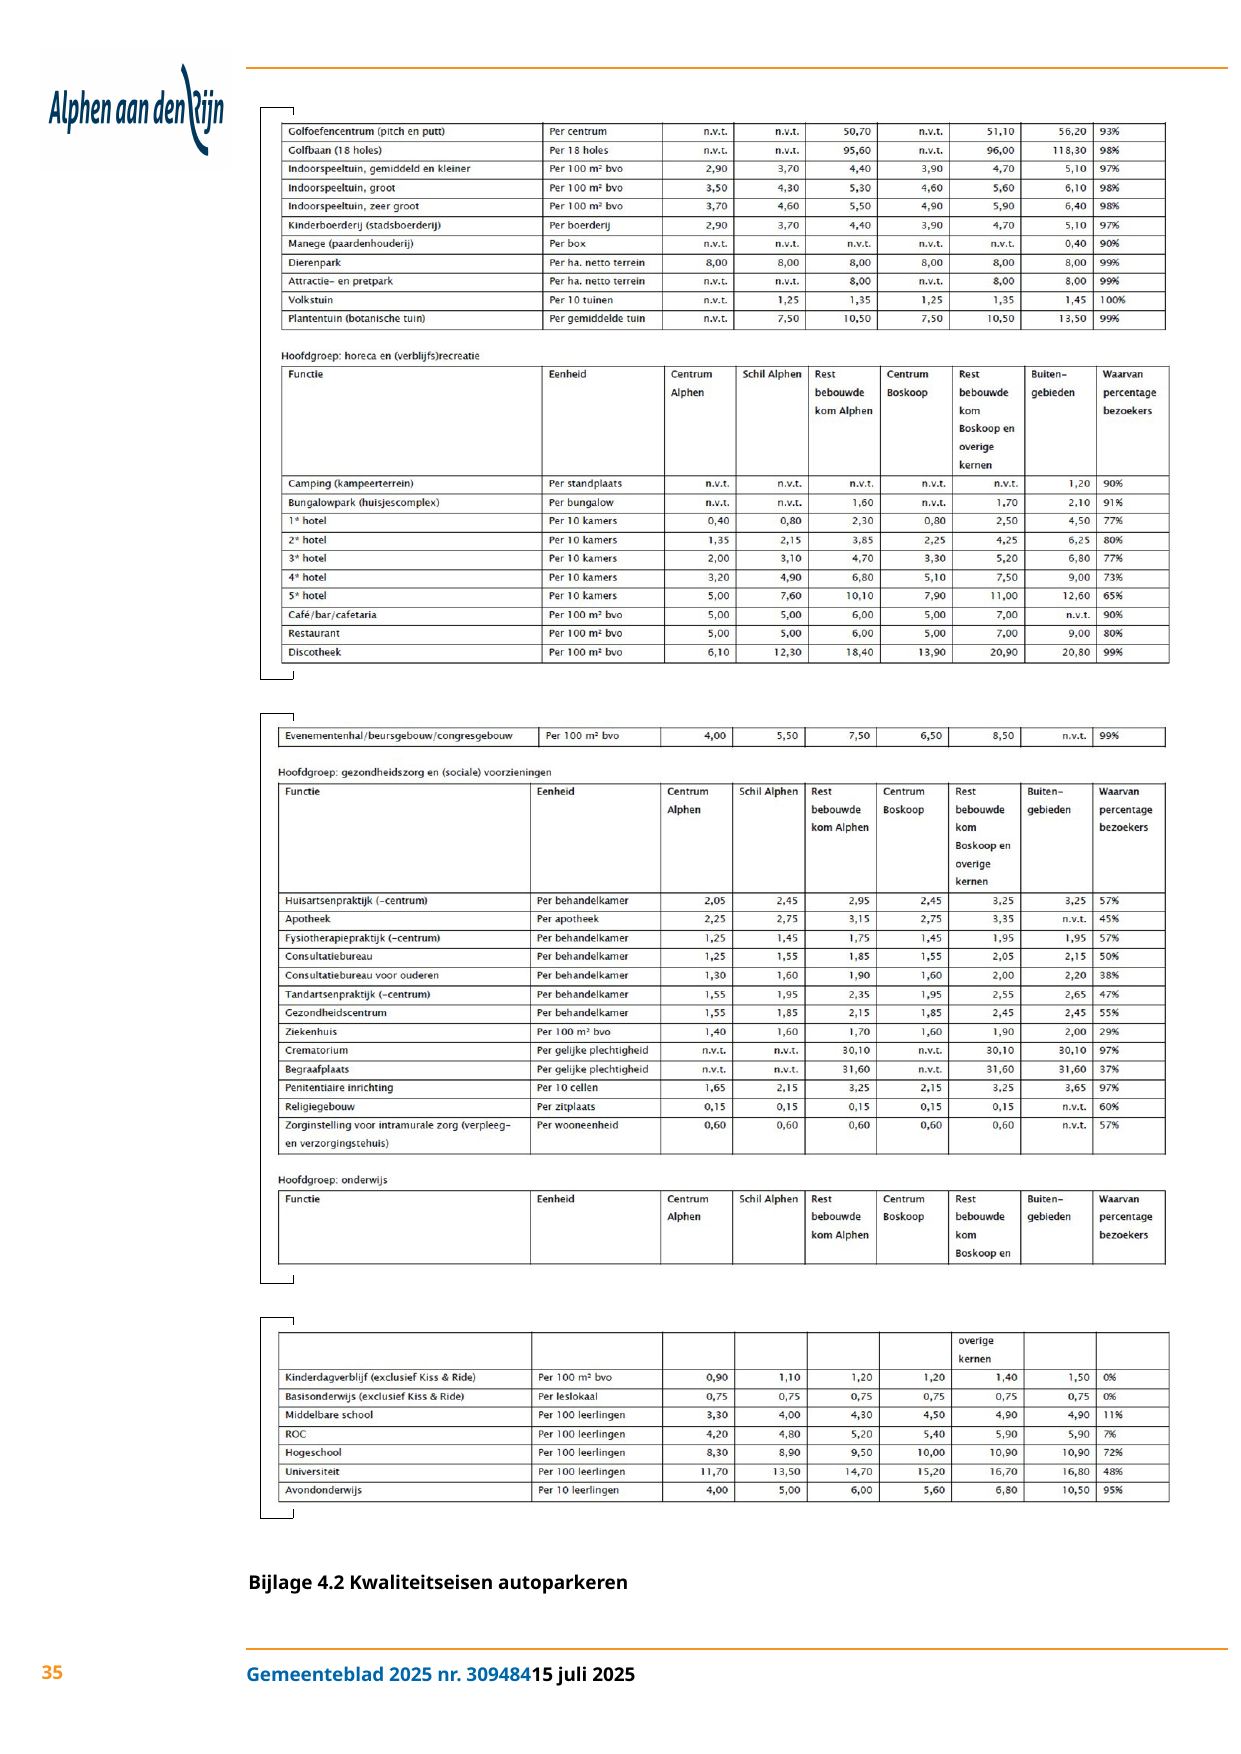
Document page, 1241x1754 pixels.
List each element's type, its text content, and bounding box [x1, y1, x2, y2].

picture [268, 721, 1173, 1275]
text Bijlage 4.2 Kwaliteitseisen autoparkeren [248, 1569, 1152, 1595]
picture [268, 1325, 1173, 1509]
picture [268, 115, 1173, 671]
picture [41, 47, 231, 172]
